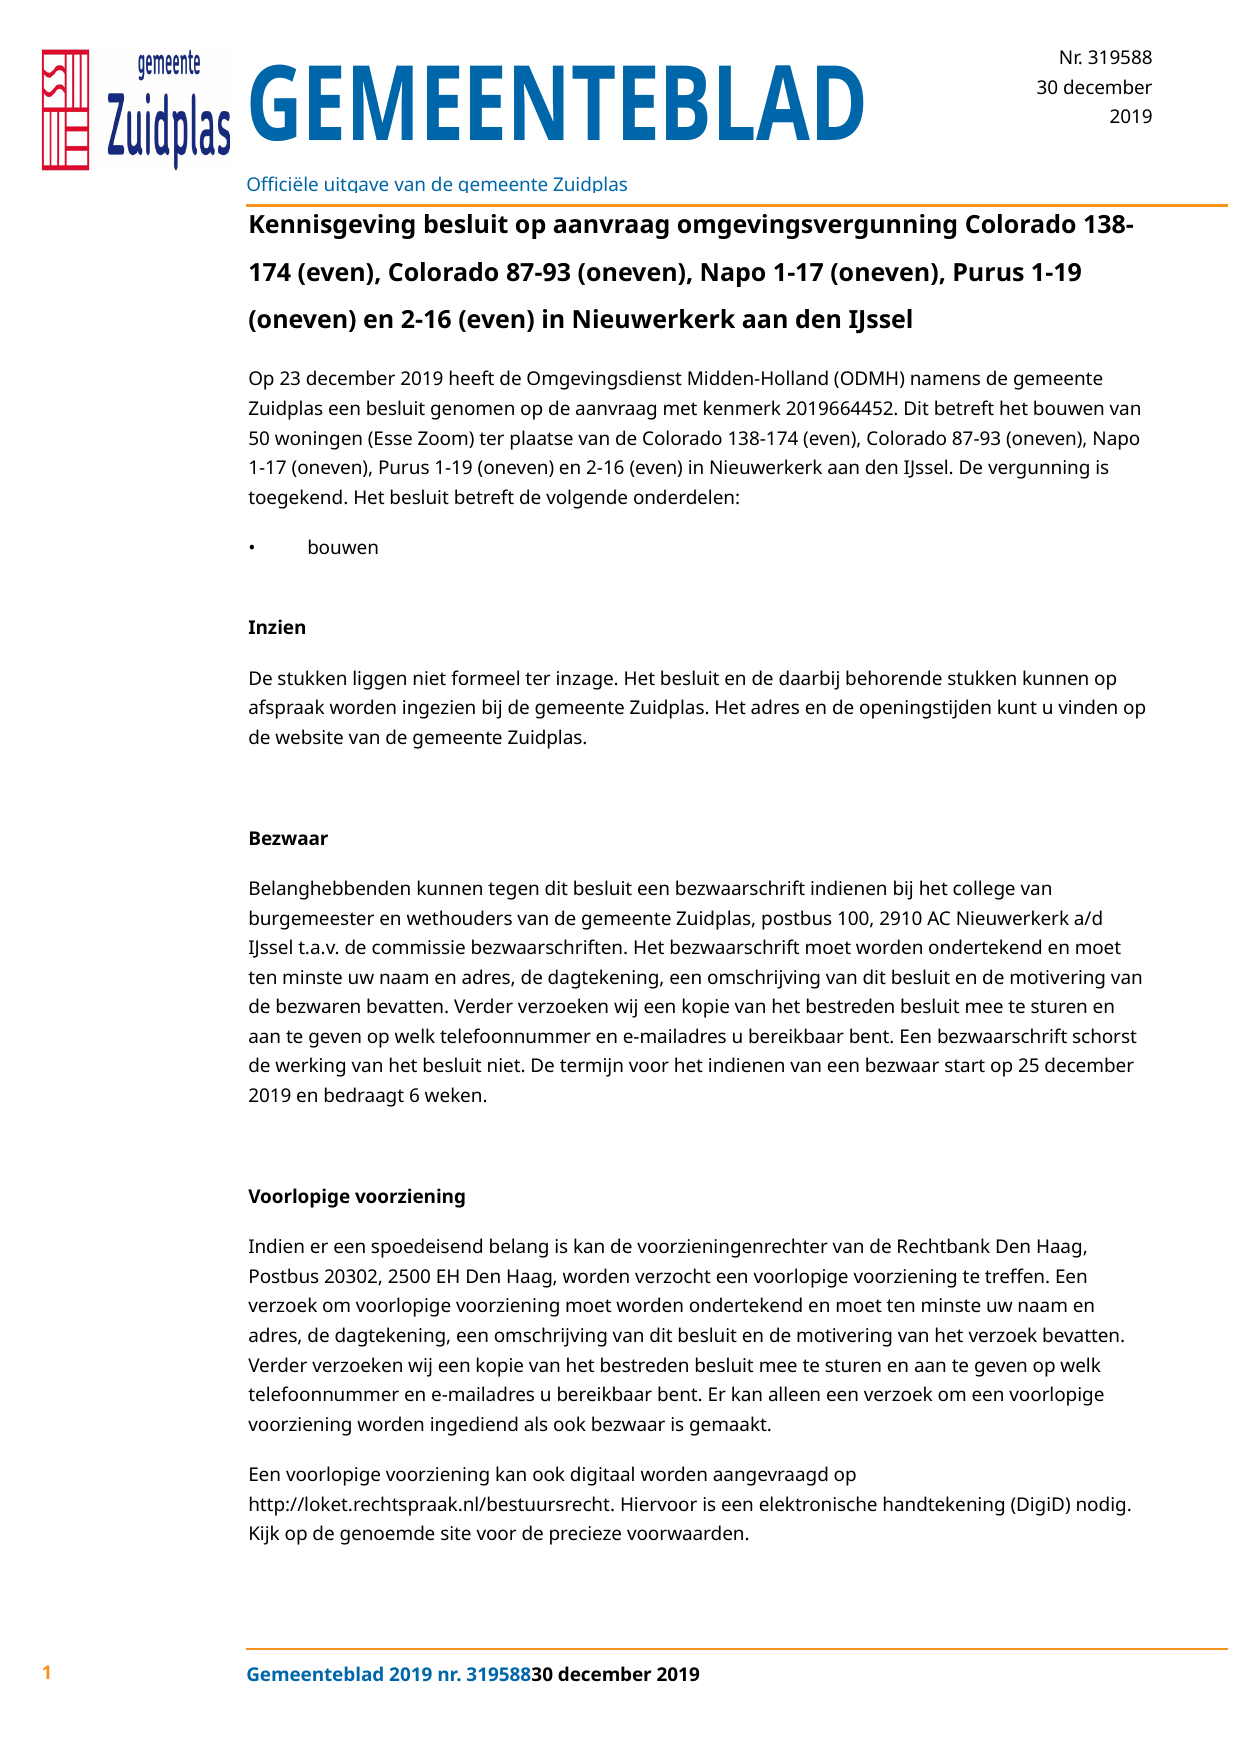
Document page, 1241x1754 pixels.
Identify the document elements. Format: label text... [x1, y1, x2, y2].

text Voorlopige voorziening [248, 1183, 1152, 1209]
text Belanghebbenden kunnen tegen dit besluit een bezwaarschrift indienen bij het college van burgemeester en wethouders van de gemeente Zuidplas, postbus 100, 2910 AC Nieuwerkerk a/d IJssel t.a.v. de commissie bezwaarschriften. Het bezwaarschrift moet worden ondertekend en moet ten minste uw naam en adres, de dagtekening, een omschrijving van dit besluit en de motivering van de bezwaren bevatten. Verder verzoeken wij een kopie van het bestreden besluit mee te sturen en aan te geven op welk telefoonnummer en e-mailadres u bereikbaar bent. Een bezwaarschrift schorst de werking van het besluit niet. De termijn voor het indienen van een bezwaar start op 25 december 2019 en bedraagt 6 weken. [248, 875, 1152, 1108]
text De stukken liggen niet formeel ter inzage. Het besluit en de daarbij behorende stukken kunnen op afspraak worden ingezien bij de gemeente Zuidplas. Het adres en de openingstijden kunt u vinden op de website van de gemeente Zuidplas. [248, 665, 1152, 749]
text Kennisgeving besluit op aanvraag omgevingsvergunning Colorado 138-174 (even), Colorado 87-93 (oneven), Napo 1-17 (oneven), Purus 1-19 (oneven) en 2-16 (even) in Nieuwerkerk aan den IJssel [248, 207, 1152, 336]
list bouwen [248, 534, 1152, 560]
text Inzien [248, 614, 1152, 640]
text Op 23 december 2019 heeft de Omgevingsdienst Midden-Holland (ODMH) namens de gemeente Zuidplas een besluit genomen op de aanvraag met kenmerk 2019664452. Dit betreft het bouwen van 50 woningen (Esse Zoom) ter plaatse van de Colorado 138-174 (even), Colorado 87-93 (oneven), Napo 1-17 (oneven), Purus 1-19 (oneven) en 2-16 (even) in Nieuwerkerk aan den IJssel. De vergunning is toegekend. Het besluit betreft de volgende onderdelen: [248, 366, 1152, 509]
text Een voorlopige voorziening kan ook digitaal worden aangevraagd op http://loket.rechtspraak.nl/bestuursrecht. Hiervoor is een elektronische handtekening (DigiD) nodig. Kijk op de genoemde site voor de precieze voorwaarden. [248, 1461, 1152, 1546]
text Bezwaar [248, 825, 1152, 850]
text Indien er een spoedeisend belang is kan de voorzieningenrechter van de Rechtbank Den Haag, Postbus 20302, 2500 EH Den Haag, worden verzocht een voorlopige voorziening te treffen. Een verzoek om voorlopige voorziening moet worden ondertekend en moet ten minste uw naam en adres, de dagtekening, een omschrijving van dit besluit en de motivering van het verzoek bevatten. Verder verzoeken wij een kopie van het bestreden besluit mee te sturen en aan te geven op welk telefoonnummer en e-mailadres u bereikbaar bent. Er kan alleen een verzoek om een voorlopige voorziening worden ingediend als ook bezwaar is gemaakt. [248, 1233, 1152, 1437]
picture [41, 47, 231, 172]
